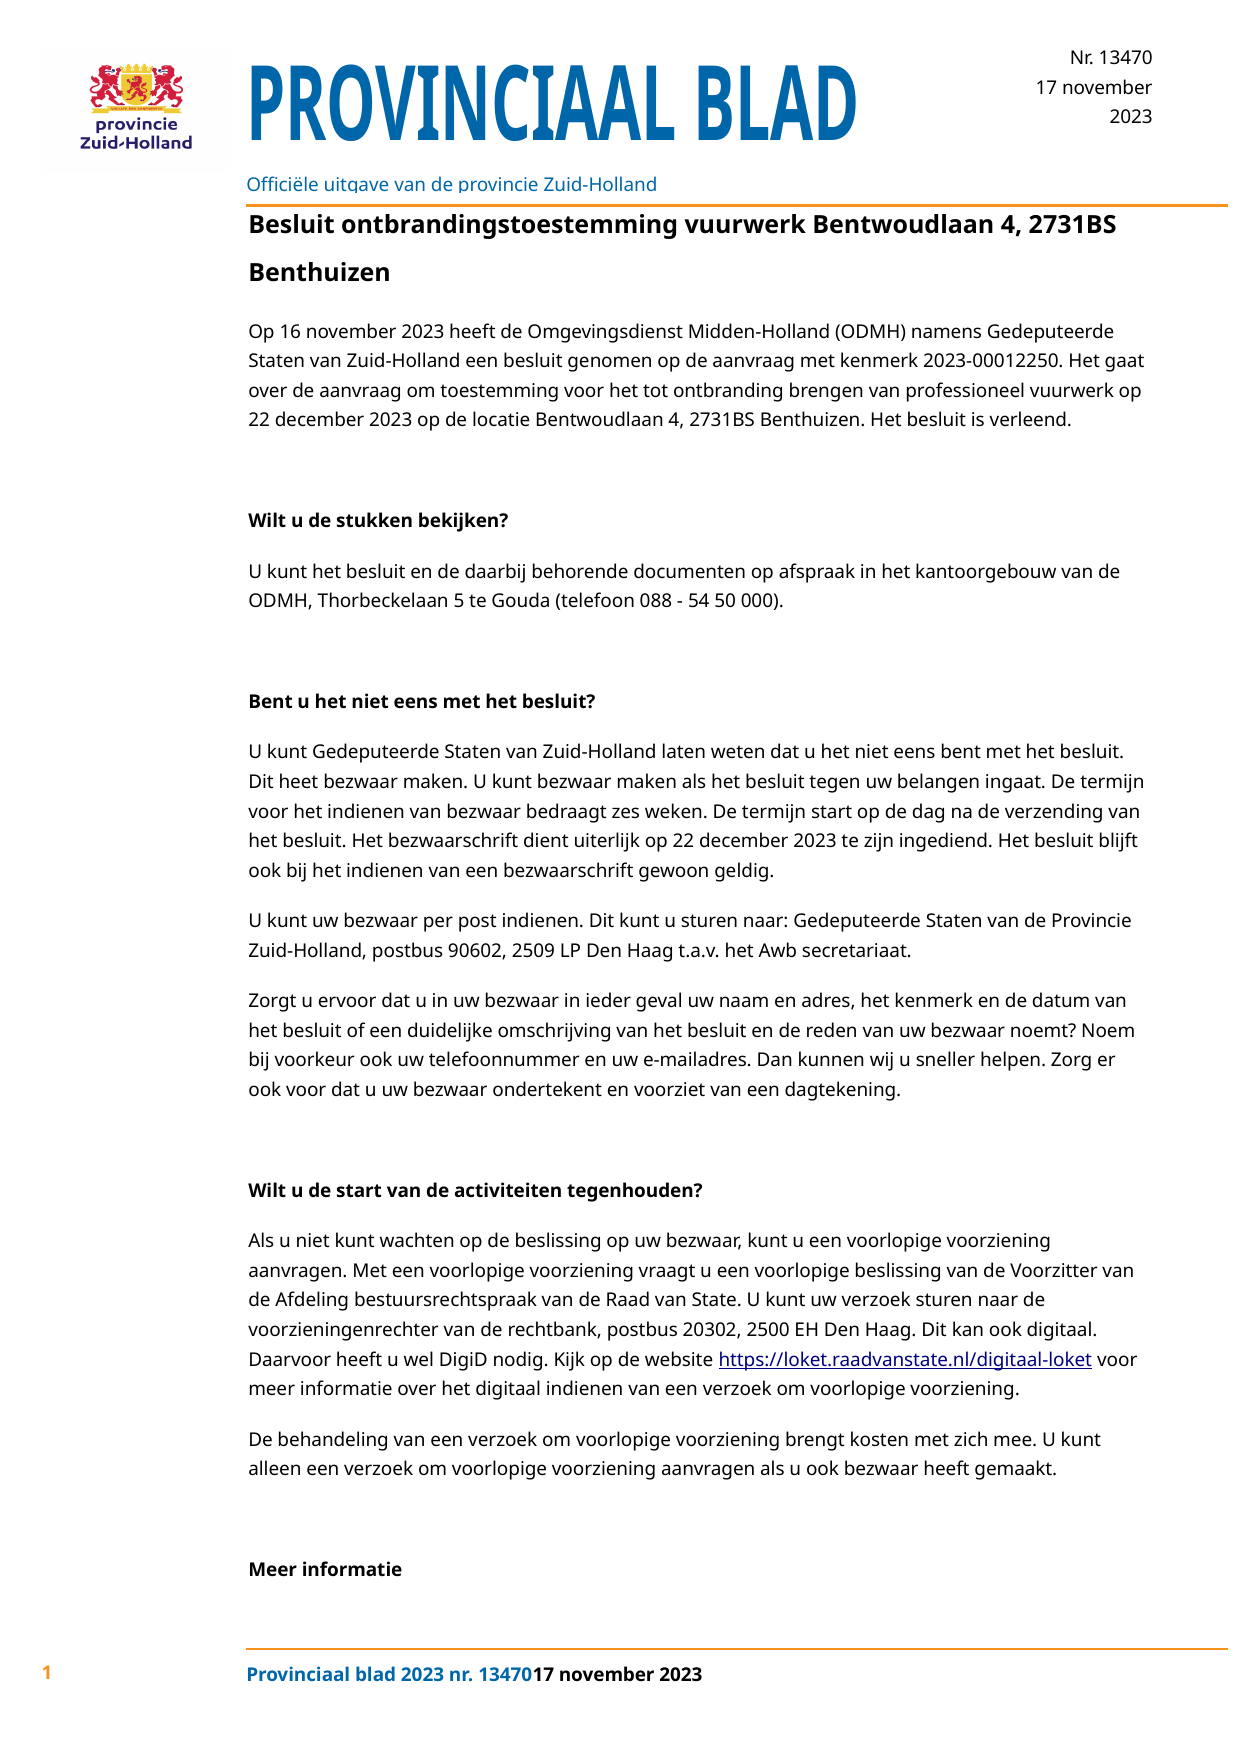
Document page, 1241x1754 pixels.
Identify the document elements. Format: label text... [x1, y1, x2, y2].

text De behandeling van een verzoek om voorlopige voorziening brengt kosten met zich mee. U kunt alleen een verzoek om voorlopige voorziening aanvragen als u ook bezwaar heeft gemaakt. [248, 1426, 1152, 1481]
text Als u niet kunt wachten op de beslissing op uw bezwaar, kunt u een voorlopige voorziening aanvragen. Met een voorlopige voorziening vraagt u een voorlopige beslissing van de Voorzitter van de Afdeling bestuursrechtspraak van de Raad van State. U kunt uw verzoek sturen naar de voorzieningenrechter van de rechtbank, postbus 20302, 2500 EH Den Haag. Dit kan ook digitaal. Daarvoor heeft u wel DigiD nodig. Kijk op de website https://loket.raadvanstate.nl/digitaal-loket voor meer informatie over het digitaal indienen van een verzoek om voorlopige voorziening. [248, 1227, 1152, 1401]
text U kunt het besluit en de daarbij behorende documenten op afspraak in het kantoorgebouw van de ODMH, Thorbeckelaan 5 te Gouda (telefoon 088 - 54 50 000). [248, 558, 1152, 613]
text U kunt Gedeputeerde Staten van Zuid-Holland laten weten dat u het niet eens bent met het besluit. Dit heet bezwaar maken. U kunt bezwaar maken als het besluit tegen uw belangen ingaat. De termijn voor het indienen van bezwaar bedraagt zes weken. De termijn start op de dag na de verzending van het besluit. Het bezwaarschrift dient uiterlijk op 22 december 2023 te zijn ingediend. Het besluit blijft ook bij het indienen van een bezwaarschrift gewoon geldig. [248, 739, 1152, 883]
text Wilt u de start van de activiteiten tegenhouden? [248, 1177, 1152, 1203]
text Meer informatie [248, 1556, 1152, 1582]
text Zorgt u ervoor dat u in uw bezwaar in ieder geval uw naam en adres, het kenmerk en de datum van het besluit of een duidelijke omschrijving van het besluit en de reden van uw bezwaar noemt? Noem bij voorkeur ook uw telefoonnummer en uw e-mailadres. Dan kunnen wij u sneller helpen. Zorg er ook voor dat u uw bezwaar ondertekent en voorziet van een dagtekening. [248, 987, 1152, 1102]
text U kunt uw bezwaar per post indienen. Dit kunt u sturen naar: Gedeputeerde Staten van de Provincie Zuid-Holland, postbus 90602, 2509 LP Den Haag t.a.v. het Awb secretariaat. [248, 907, 1152, 963]
text Bent u het niet eens met het besluit? [248, 688, 1152, 714]
picture [41, 47, 231, 172]
text Op 16 november 2023 heeft de Omgevingsdienst Midden-Holland (ODMH) namens Gedeputeerde Staten van Zuid-Holland een besluit genomen op de aanvraag met kenmerk 2023-00012250. Het gaat over de aanvraag om toestemming voor het tot ontbranding brengen van professioneel vuurwerk op 22 december 2023 op de locatie Bentwoudlaan 4, 2731BS Benthuizen. Het besluit is verleend. [248, 318, 1152, 432]
text Wilt u de stukken bekijken? [248, 507, 1152, 533]
text Besluit ontbrandingstoestemming vuurwerk Bentwoudlaan 4, 2731BS Benthuizen [248, 207, 1152, 288]
